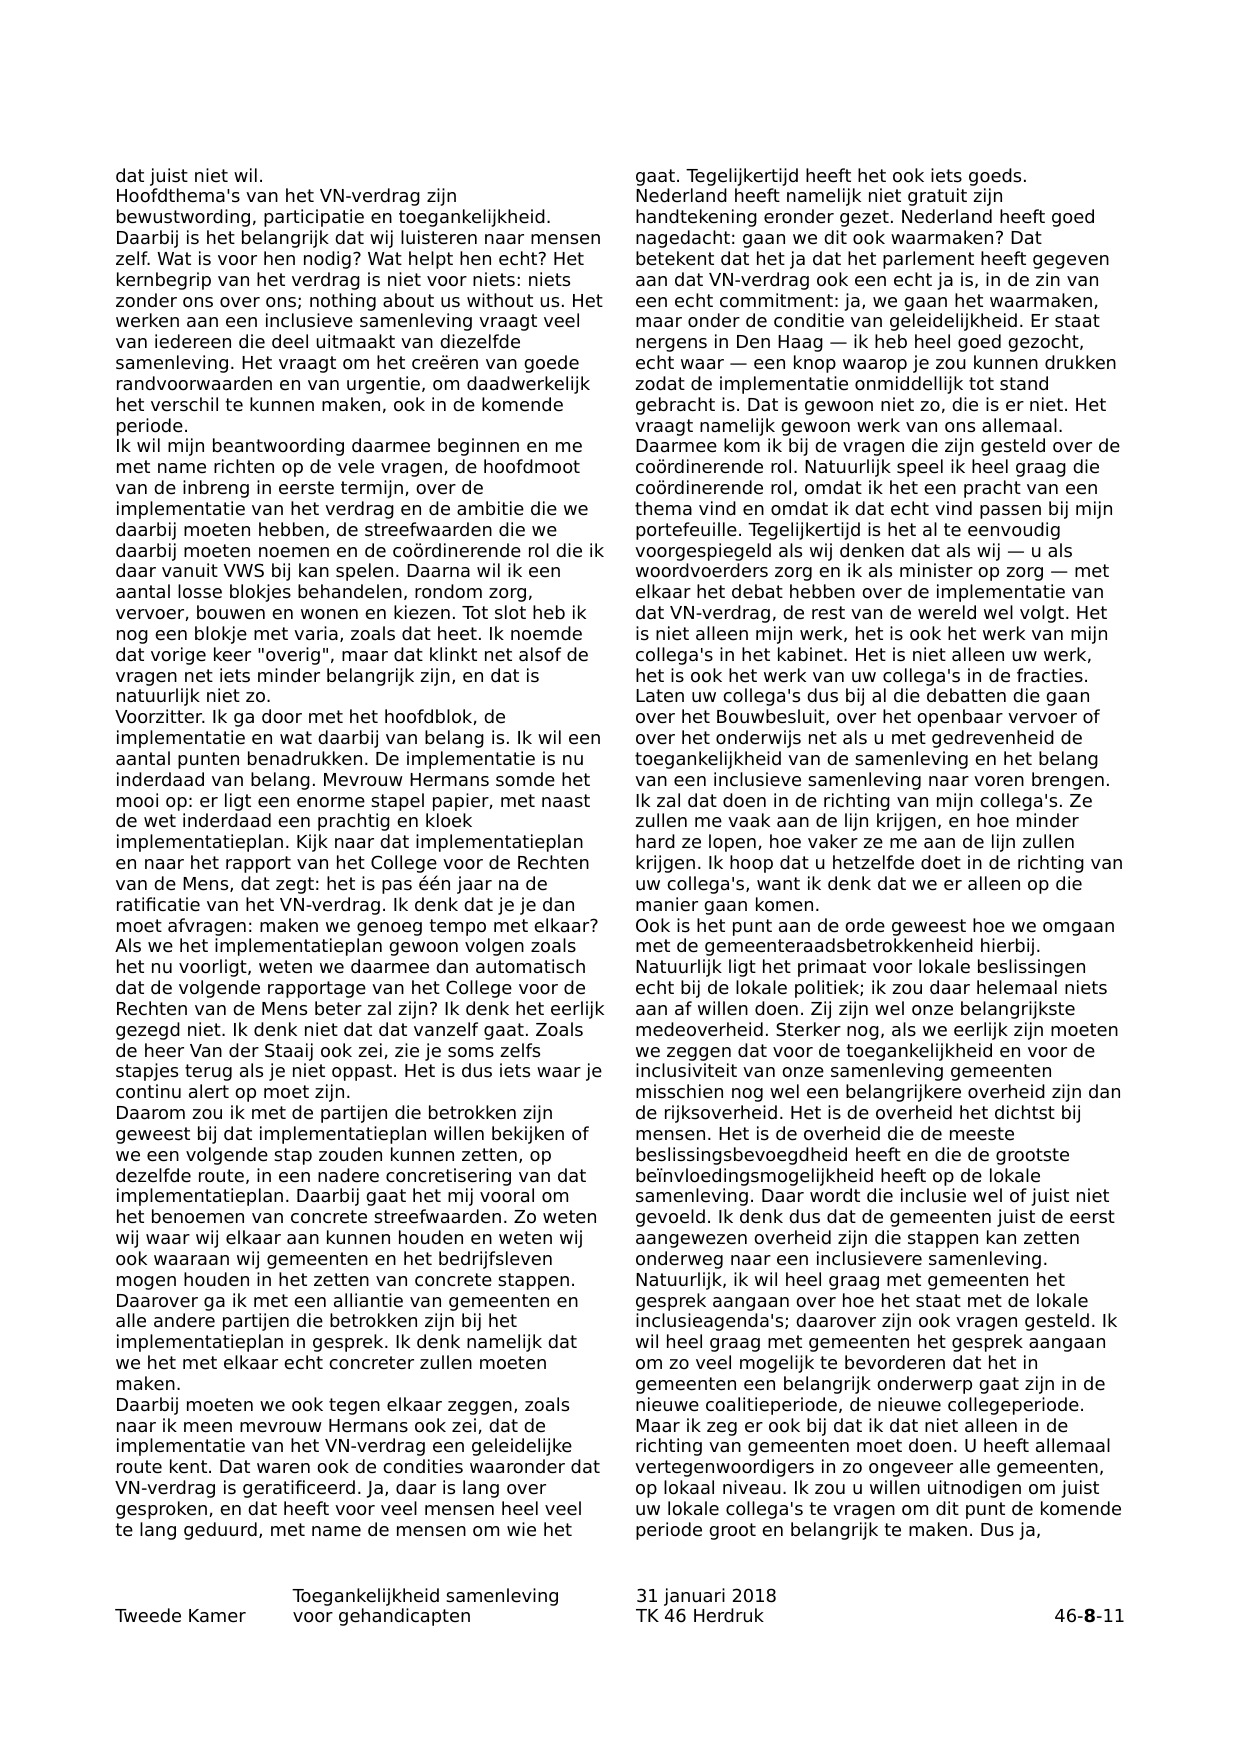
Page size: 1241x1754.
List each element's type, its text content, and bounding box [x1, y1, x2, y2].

text Daarmee kom ik bij de vragen die zijn gesteld over de coördinerende rol. Natuurlijk speel ik heel graag die coördinerende rol, omdat ik het een pracht van een thema vind en omdat ik dat echt vind passen bij mijn portefeuille. Tegelijkertijd is het al te eenvoudig voorgespiegeld als wij denken dat als wij — u als woordvoerders zorg en ik als minister op zorg — met elkaar het debat hebben over de implementatie van dat VN-verdrag, de rest van de wereld wel volgt. Het is niet alleen mijn werk, het is ook het werk van mijn collega's in het kabinet. Het is niet alleen uw werk, het is ook het werk van uw collega's in de fracties. Laten uw collega's dus bij al die debatten die gaan over het Bouwbesluit, over het openbaar vervoer of over het onderwijs net als u met gedrevenheid de toegankelijkheid van de samenleving en het belang van een inclusieve samenleving naar voren brengen. Ik zal dat doen in de richting van mijn collega's. Ze zullen me vaak aan de lijn krijgen, en hoe minder hard ze lopen, hoe vaker ze me aan de lijn zullen krijgen. Ik hoop dat u hetzelfde doet in de richting van uw collega's, want ik denk dat we er alleen op die manier gaan komen. [635, 436, 1125, 915]
text Hoofdthema's van het VN-verdrag zijn bewustwording, participatie en toegankelijkheid. Daarbij is het belangrijk dat wij luisteren naar mensen zelf. Wat is voor hen nodig? Wat helpt hen echt? Het kernbegrip van het verdrag is niet voor niets: niets zonder ons over ons; nothing about us without us. Het werken aan een inclusieve samenleving vraagt veel van iedereen die deel uitmaakt van diezelfde samenleving. Het vraagt om het creëren van goede randvoorwaarden en van urgentie, om daadwerkelijk het verschil te kunnen maken, ook in de komende periode. [115, 186, 605, 436]
text gaat. Tegelijkertijd heeft het ook iets goeds. Nederland heeft namelijk niet gratuit zijn handtekening eronder gezet. Nederland heeft goed nagedacht: gaan we dit ook waarmaken? Dat betekent dat het ja dat het parlement heeft gegeven aan dat VN-verdrag ook een echt ja is, in de zin van een echt commitment: ja, we gaan het waarmaken, maar onder de conditie van geleidelijkheid. Er staat nergens in Den Haag — ik heb heel goed gezocht, echt waar — een knop waarop je zou kunnen drukken zodat de implementatie onmiddellijk tot stand gebracht is. Dat is gewoon niet zo, die is er niet. Het vraagt namelijk gewoon werk van ons allemaal. [635, 165, 1125, 436]
text dat juist niet wil. [115, 165, 605, 186]
text Ook is het punt aan de orde geweest hoe we omgaan met de gemeenteraadsbetrokkenheid hierbij. Natuurlijk ligt het primaat voor lokale beslissingen echt bij de lokale politiek; ik zou daar helemaal niets aan af willen doen. Zij zijn wel onze belangrijkste medeoverheid. Sterker nog, als we eerlijk zijn moeten we zeggen dat voor de toegankelijkheid en voor de inclusiviteit van onze samenleving gemeenten misschien nog wel een belangrijkere overheid zijn dan de rijksoverheid. Het is de overheid het dichtst bij mensen. Het is de overheid die de meeste beslissingsbevoegdheid heeft en die de grootste beïnvloedingsmogelijkheid heeft op de lokale samenleving. Daar wordt die inclusie wel of juist niet gevoeld. Ik denk dus dat de gemeenten juist de eerst aangewezen overheid zijn die stappen kan zetten onderweg naar een inclusievere samenleving. [635, 915, 1125, 1269]
text Natuurlijk, ik wil heel graag met gemeenten het gesprek aangaan over hoe het staat met de lokale inclusieagenda's; daarover zijn ook vragen gesteld. Ik wil heel graag met gemeenten het gesprek aangaan om zo veel mogelijk te bevorderen dat het in gemeenten een belangrijk onderwerp gaat zijn in de nieuwe coalitieperiode, de nieuwe collegeperiode. Maar ik zeg er ook bij dat ik dat niet alleen in de richting van gemeenten moet doen. U heeft allemaal vertegenwoordigers in zo ongeveer alle gemeenten, op lokaal niveau. Ik zou u willen uitnodigen om juist uw lokale collega's te vragen om dit punt de komende periode groot en belangrijk te maken. Dus ja, [635, 1269, 1125, 1540]
text Ik wil mijn beantwoording daarmee beginnen en me met name richten op de vele vragen, de hoofdmoot van de inbreng in eerste termijn, over de implementatie van het verdrag en de ambitie die we daarbij moeten hebben, de streefwaarden die we daarbij moeten noemen en de coördinerende rol die ik daar vanuit VWS bij kan spelen. Daarna wil ik een aantal losse blokjes behandelen, rondom zorg, vervoer, bouwen en wonen en kiezen. Tot slot heb ik nog een blokje met varia, zoals dat heet. Ik noemde dat vorige keer "overig", maar dat klinkt net alsof de vragen net iets minder belangrijk zijn, en dat is natuurlijk niet zo. [115, 436, 605, 707]
text Daarom zou ik met de partijen die betrokken zijn geweest bij dat implementatieplan willen bekijken of we een volgende stap zouden kunnen zetten, op dezelfde route, in een nadere concretisering van dat implementatieplan. Daarbij gaat het mij vooral om het benoemen van concrete streefwaarden. Zo weten wij waar wij elkaar aan kunnen houden en weten wij ook waaraan wij gemeenten en het bedrijfsleven mogen houden in het zetten van concrete stappen. Daarover ga ik met een alliantie van gemeenten en alle andere partijen die betrokken zijn bij het implementatieplan in gesprek. Ik denk namelijk dat we het met elkaar echt concreter zullen moeten maken. [115, 1103, 605, 1394]
text Voorzitter. Ik ga door met het hoofdblok, de implementatie en wat daarbij van belang is. Ik wil een aantal punten benadrukken. De implementatie is nu inderdaad van belang. Mevrouw Hermans somde het mooi op: er ligt een enorme stapel papier, met naast de wet inderdaad een prachtig en kloek implementatieplan. Kijk naar dat implementatieplan en naar het rapport van het College voor de Rechten van de Mens, dat zegt: het is pas één jaar na de ratificatie van het VN-verdrag. Ik denk dat je je dan moet afvragen: maken we genoeg tempo met elkaar? Als we het implementatieplan gewoon volgen zoals het nu voorligt, weten we daarmee dan automatisch dat de volgende rapportage van het College voor de Rechten van de Mens beter zal zijn? Ik denk het eerlijk gezegd niet. Ik denk niet dat dat vanzelf gaat. Zoals de heer Van der Staaij ook zei, zie je soms zelfs stapjes terug als je niet oppast. Het is dus iets waar je continu alert op moet zijn. [115, 707, 605, 1103]
text Daarbij moeten we ook tegen elkaar zeggen, zoals naar ik meen mevrouw Hermans ook zei, dat de implementatie van het VN-verdrag een geleidelijke route kent. Dat waren ook de condities waaronder dat VN-verdrag is geratificeerd. Ja, daar is lang over gesproken, en dat heeft voor veel mensen heel veel te lang geduurd, met name de mensen om wie het [115, 1394, 605, 1540]
